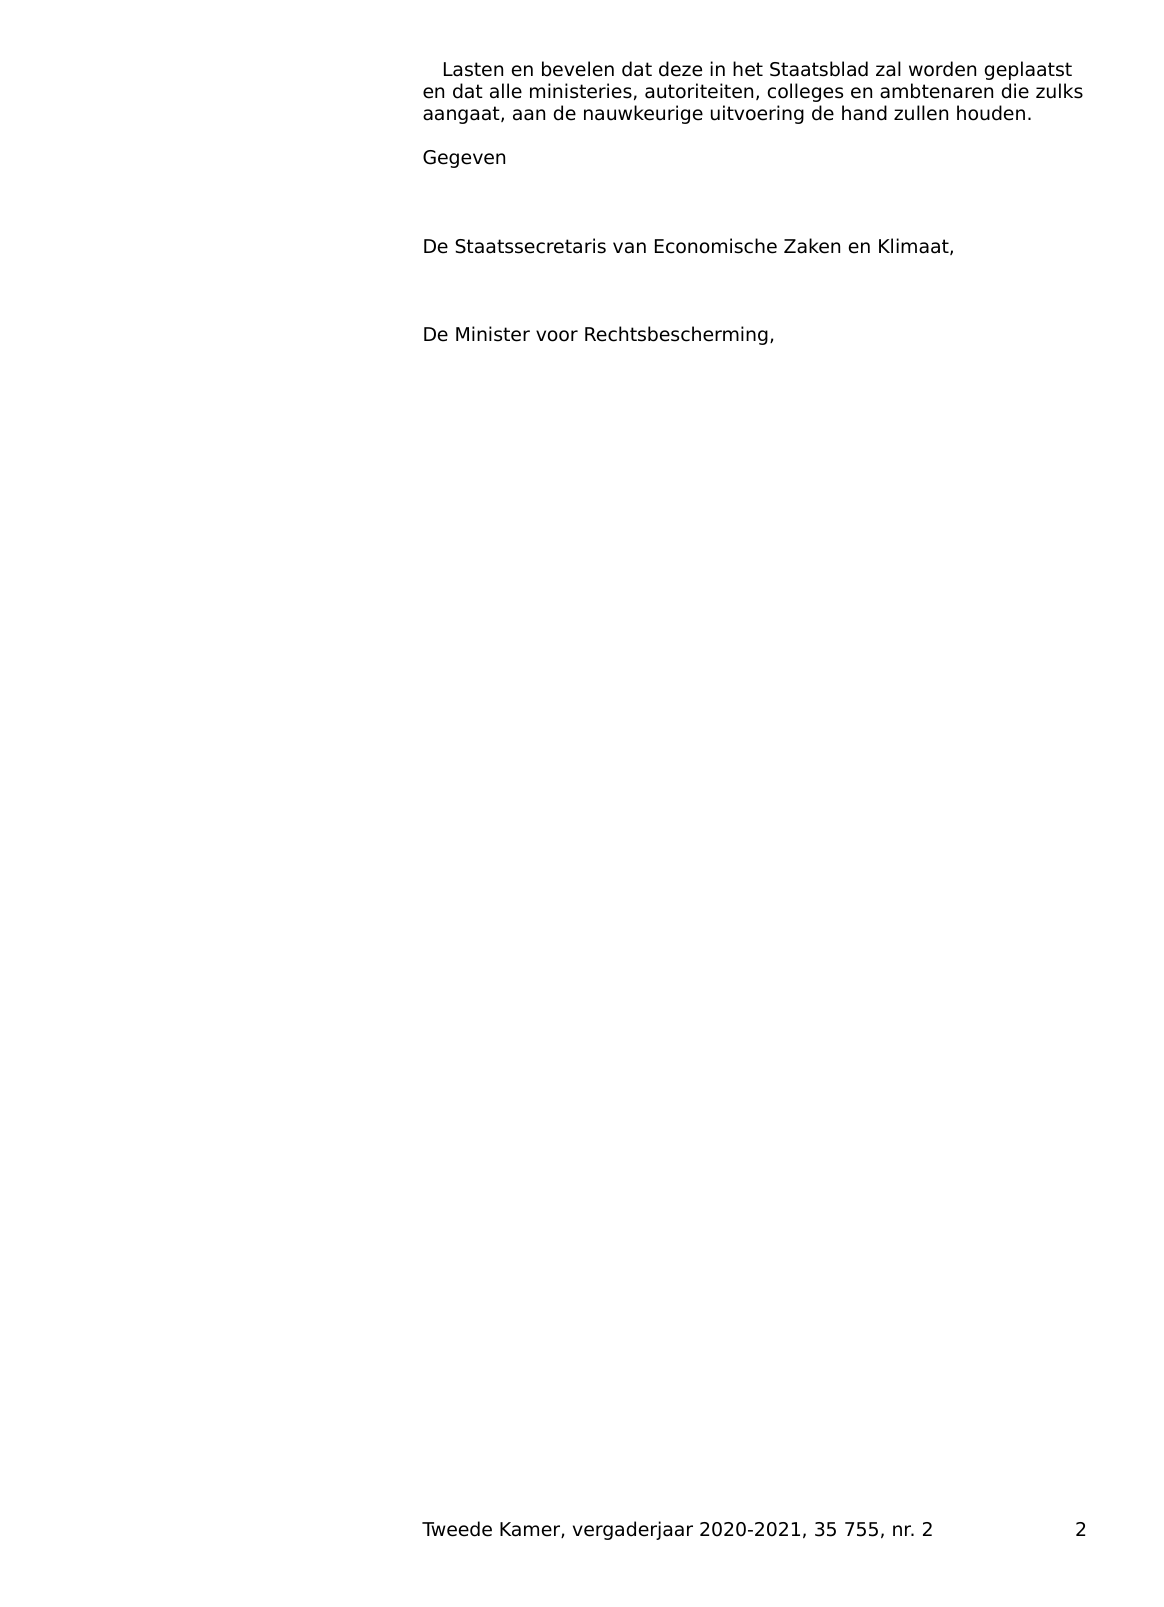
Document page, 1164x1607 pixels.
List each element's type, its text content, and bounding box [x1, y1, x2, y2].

text Gegeven [422, 147, 1087, 169]
text Lasten en bevelen dat deze in het Staatsblad zal worden geplaatst en dat alle ministeries, autoriteiten, colleges en ambtenaren die zulks aangaat, aan de nauwkeurige uitvoering de hand zullen houden. [422, 59, 1087, 125]
text De Minister voor Rechtsbescherming, [422, 324, 1087, 346]
text De Staatssecretaris van Economische Zaken en Klimaat, [422, 236, 1087, 258]
